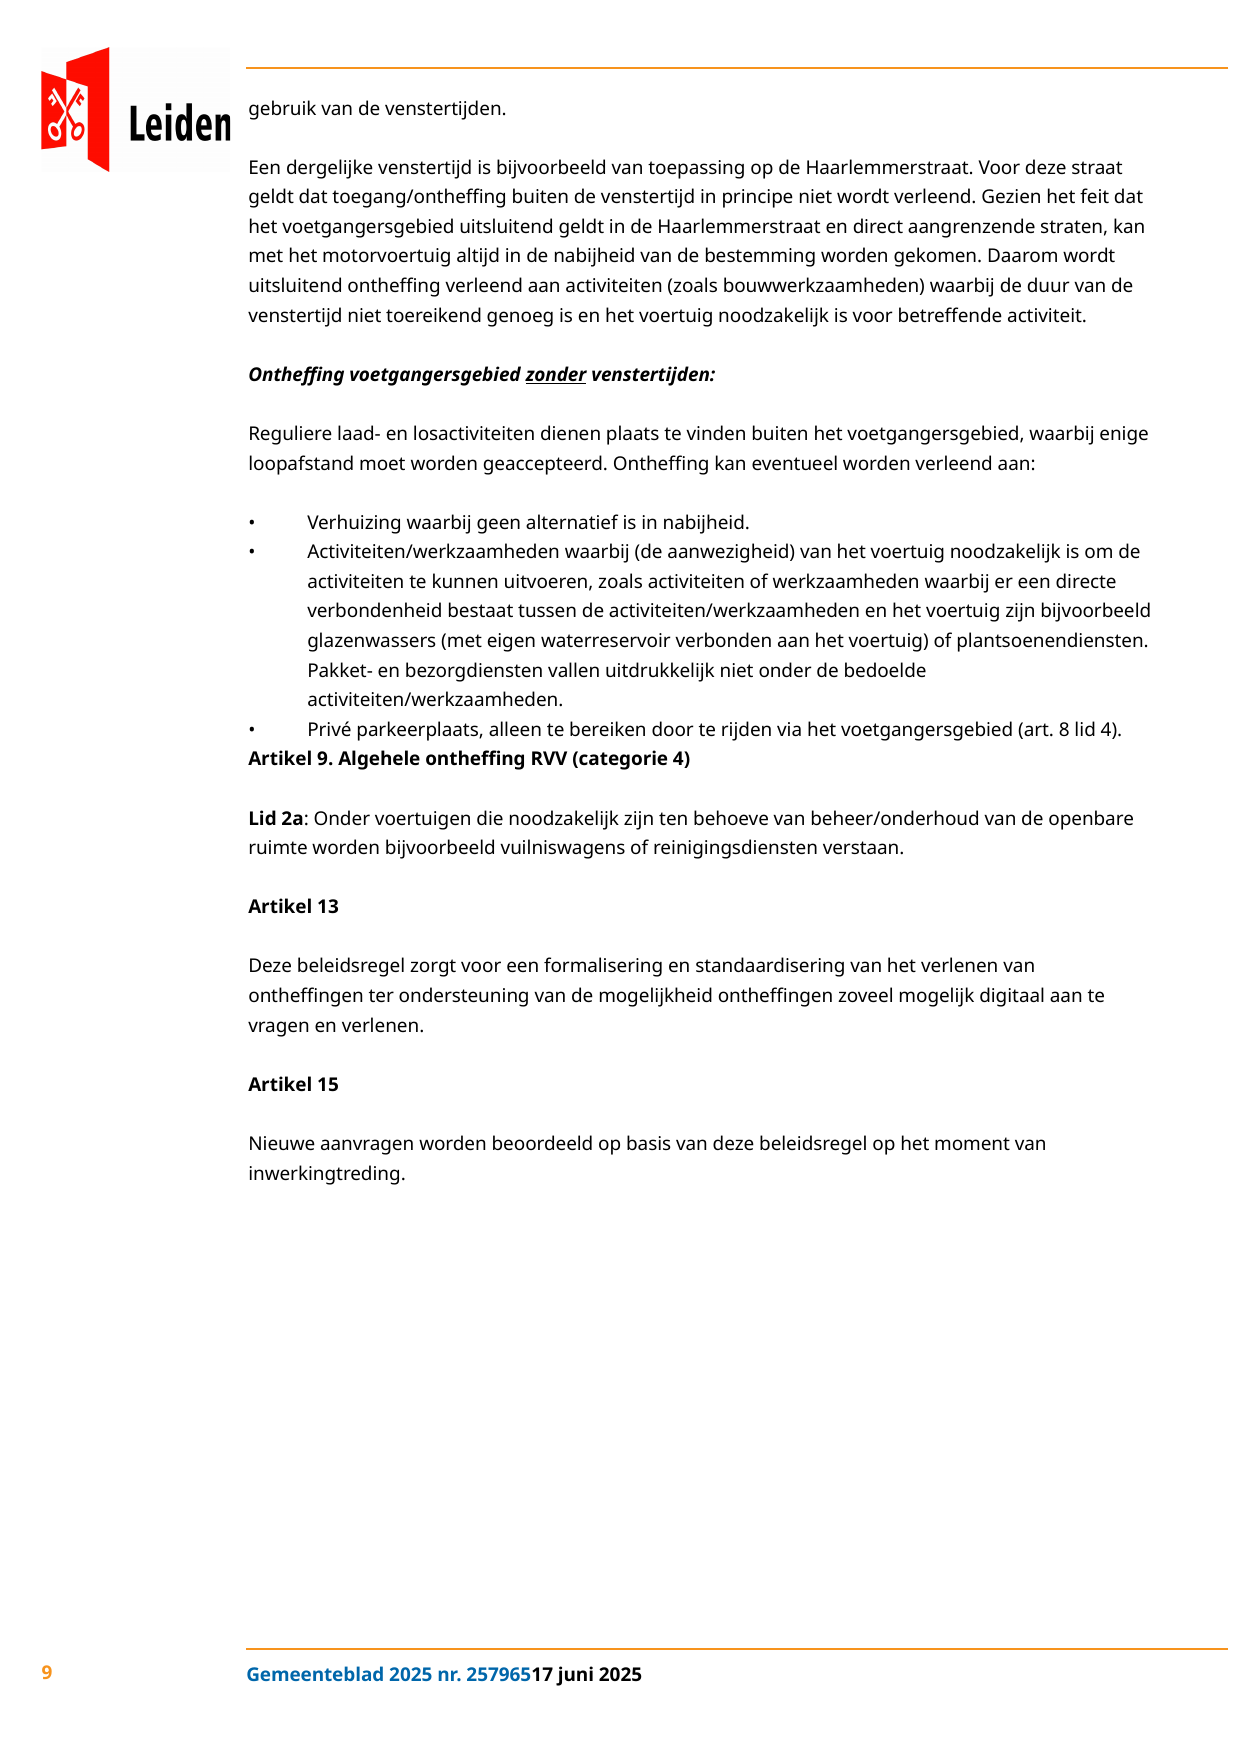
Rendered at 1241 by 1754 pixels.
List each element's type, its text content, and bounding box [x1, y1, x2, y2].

picture [41, 47, 231, 172]
text Artikel 9. Algehele ontheffing RVV (categorie 4) [248, 746, 1152, 771]
text Ontheffing voetgangersgebied zonder venstertijden: [248, 361, 1152, 387]
list Verhuizing waarbij geen alternatief is in nabijheid. [248, 509, 1152, 535]
text gebruik van de venstertijden. [248, 95, 1152, 121]
text Lid 2a: Onder voertuigen die noodzakelijk zijn ten behoeve van beheer/onderhoud van de openbare ruimte worden bijvoorbeeld vuilniswagens of reinigingsdiensten verstaan. [248, 805, 1152, 860]
text Deze beleidsregel zorgt voor een formalisering en standaardisering van het verlenen van ontheffingen ter ondersteuning van de mogelijkheid ontheffingen zoveel mogelijk digitaal aan te vragen en verlenen. [248, 953, 1152, 1038]
list Activiteiten/werkzaamheden waarbij (de aanwezigheid) van het voertuig noodzakelijk is om de activiteiten te kunnen uitvoeren, zoals activiteiten of werkzaamheden waarbij er een directe verbondenheid bestaat tussen de activiteiten/werkzaamheden en het voertuig zijn bijvoorbeeld glazenwassers (met eigen waterreservoir verbonden aan het voertuig) of plantsoenendiensten. Pakket- en bezorgdiensten vallen uitdrukkelijk niet onder de bedoelde activiteiten/werkzaamheden. [248, 538, 1152, 712]
text Artikel 15 [248, 1071, 1152, 1097]
list Privé parkeerplaats, alleen te bereiken door te rijden via het voetgangersgebied (art. 8 lid 4). [248, 716, 1152, 742]
text Een dergelijke venstertijd is bijvoorbeeld van toepassing op de Haarlemmerstraat. Voor deze straat geldt dat toegang/ontheffing buiten de venstertijd in principe niet wordt verleend. Gezien het feit dat het voetgangersgebied uitsluitend geldt in de Haarlemmerstraat en direct aangrenzende straten, kan met het motorvoertuig altijd in de nabijheid van de bestemming worden gekomen. Daarom wordt uitsluitend ontheffing verleend aan activiteiten (zoals bouwwerkzaamheden) waarbij de duur van de venstertijd niet toereikend genoeg is en het voertuig noodzakelijk is voor betreffende activiteit. [248, 154, 1152, 328]
text Artikel 13 [248, 893, 1152, 919]
text Nieuwe aanvragen worden beoordeeld op basis van deze beleidsregel op het moment van inwerkingtreding. [248, 1130, 1152, 1186]
text Reguliere laad- en losactiviteiten dienen plaats te vinden buiten het voetgangersgebied, waarbij enige loopafstand moet worden geaccepteerd. Ontheffing kan eventueel worden verleend aan: [248, 420, 1152, 476]
